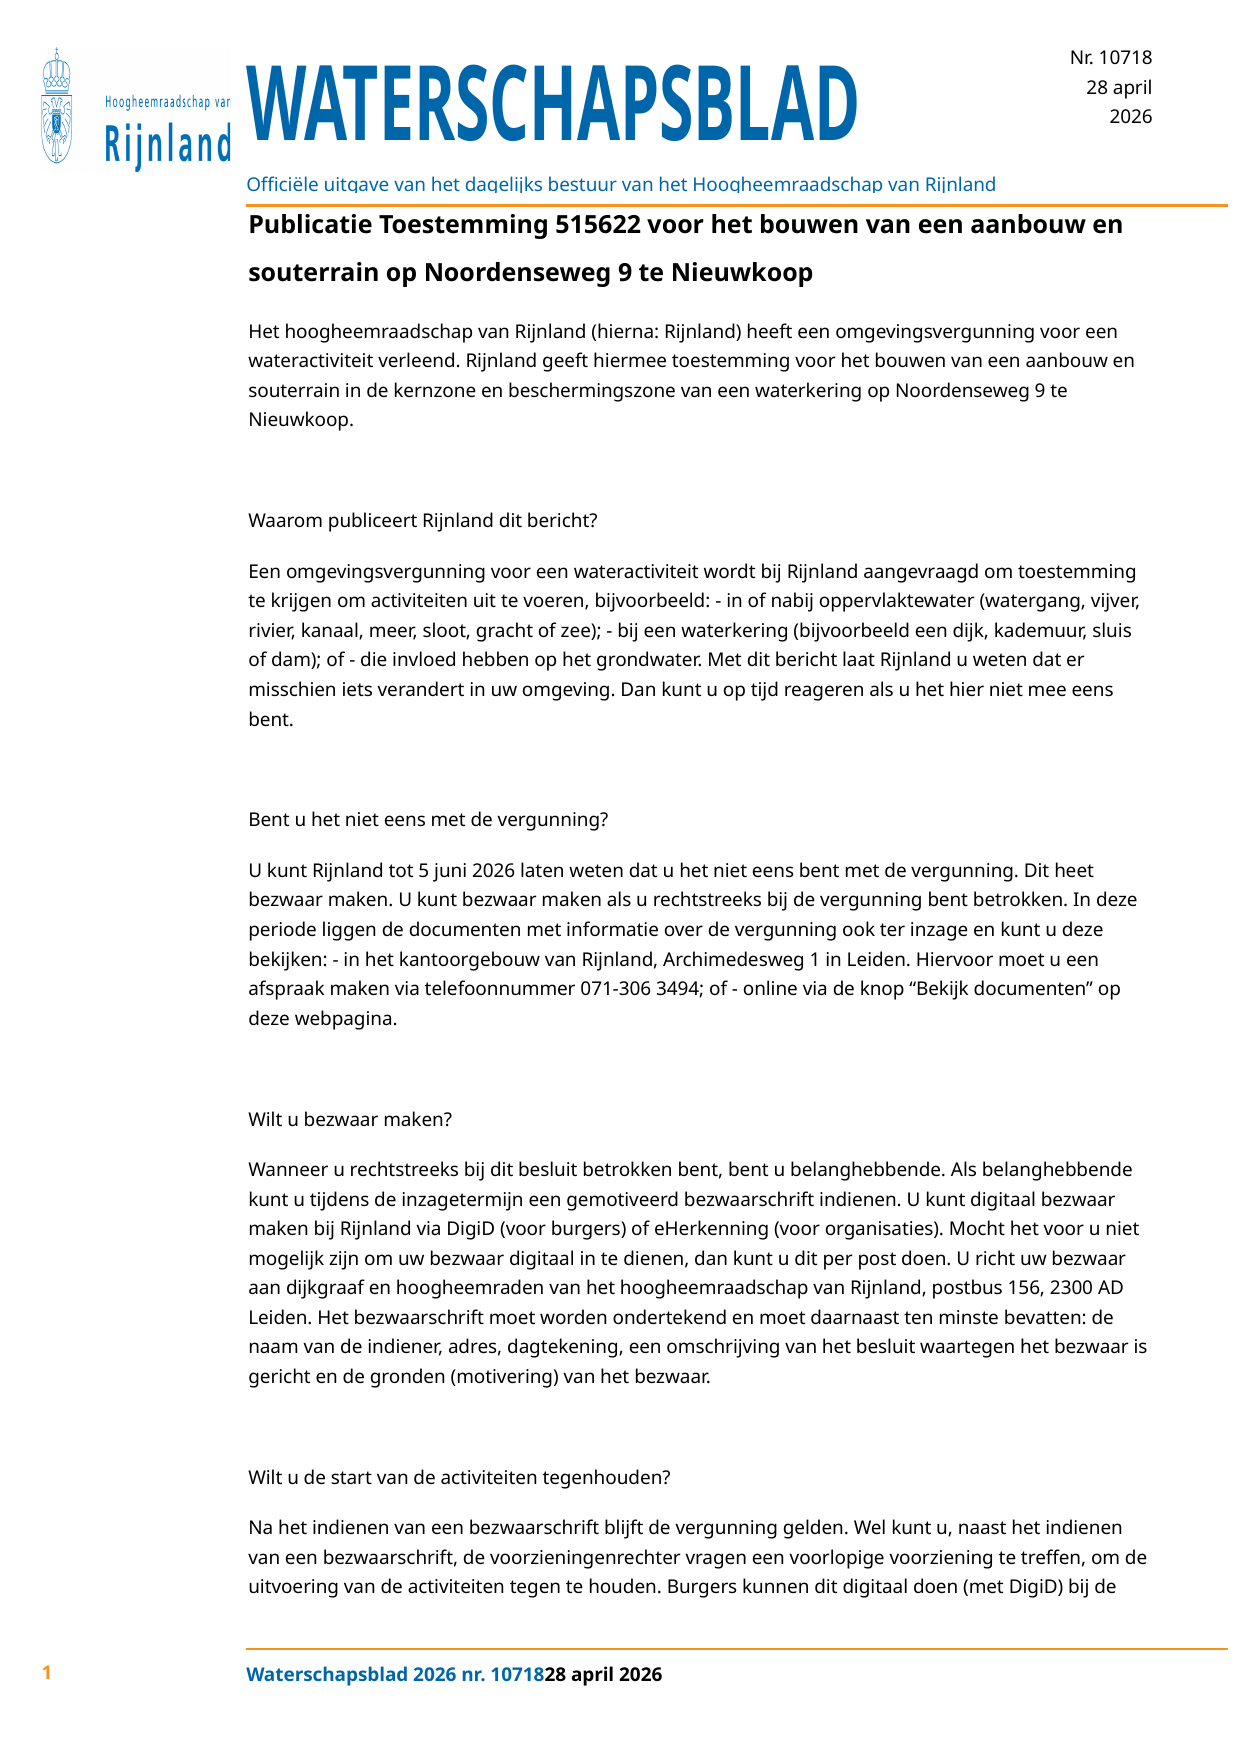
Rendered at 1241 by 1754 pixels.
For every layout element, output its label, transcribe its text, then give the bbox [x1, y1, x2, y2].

text Publicatie Toestemming 515622 voor het bouwen van een aanbouw en souterrain op Noordenseweg 9 te Nieuwkoop [248, 207, 1152, 288]
text Een omgevingsvergunning voor een wateractiviteit wordt bij Rijnland aangevraagd om toestemming te krijgen om activiteiten uit te voeren, bijvoorbeeld: - in of nabij oppervlaktewater (watergang, vijver, rivier, kanaal, meer, sloot, gracht of zee); - bij een waterkering (bijvoorbeeld een dijk, kademuur, sluis of dam); of - die invloed hebben op het grondwater. Met dit bericht laat Rijnland u weten dat er misschien iets verandert in uw omgeving. Dan kunt u op tijd reageren als u het hier niet mee eens bent. [248, 558, 1152, 732]
text U kunt Rijnland tot 5 juni 2026 laten weten dat u het niet eens bent met de vergunning. Dit heet bezwaar maken. U kunt bezwaar maken als u rechtstreeks bij de vergunning bent betrokken. In deze periode liggen de documenten met informatie over de vergunning ook ter inzage en kunt u deze bekijken: - in het kantoorgebouw van Rijnland, Archimedesweg 1 in Leiden. Hiervoor moet u een afspraak maken via telefoonnummer 071-306 3494; of - online via de knop “Bekijk documenten” op deze webpagina. [248, 857, 1152, 1031]
text Wilt u de start van de activiteiten tegenhouden? [248, 1464, 1152, 1490]
text Wilt u bezwaar maken? [248, 1106, 1152, 1132]
text Wanneer u rechtstreeks bij dit besluit betrokken bent, bent u belanghebbende. Als belanghebbende kunt u tijdens de inzagetermijn een gemotiveerd bezwaarschrift indienen. U kunt digitaal bezwaar maken bij Rijnland via DigiD (voor burgers) of eHerkenning (voor organisaties). Mocht het voor u niet mogelijk zijn om uw bezwaar digitaal in te dienen, dan kunt u dit per post doen. U richt uw bezwaar aan dijkgraaf en hoogheemraden van het hoogheemraadschap van Rijnland, postbus 156, 2300 AD Leiden. Het bezwaarschrift moet worden ondertekend en moet daarnaast ten minste bevatten: de naam van de indiener, adres, dagtekening, een omschrijving van het besluit waartegen het bezwaar is gericht en de gronden (motivering) van het bezwaar. [248, 1156, 1152, 1389]
text Bent u het niet eens met de vergunning? [248, 807, 1152, 832]
text Waarom publiceert Rijnland dit bericht? [248, 507, 1152, 533]
picture [41, 47, 231, 172]
text Het hoogheemraadschap van Rijnland (hierna: Rijnland) heeft een omgevingsvergunning voor een wateractiviteit verleend. Rijnland geeft hiermee toestemming voor het bouwen van een aanbouw en souterrain in de kernzone en beschermingszone van een waterkering op Noordenseweg 9 te Nieuwkoop. [248, 318, 1152, 432]
text Na het indienen van een bezwaarschrift blijft de vergunning gelden. Wel kunt u, naast het indienen van een bezwaarschrift, de voorzieningenrechter vragen een voorlopige voorziening te treffen, om de uitvoering van de activiteiten tegen te houden. Burgers kunnen dit digitaal doen (met DigiD) bij de [248, 1514, 1152, 1599]
